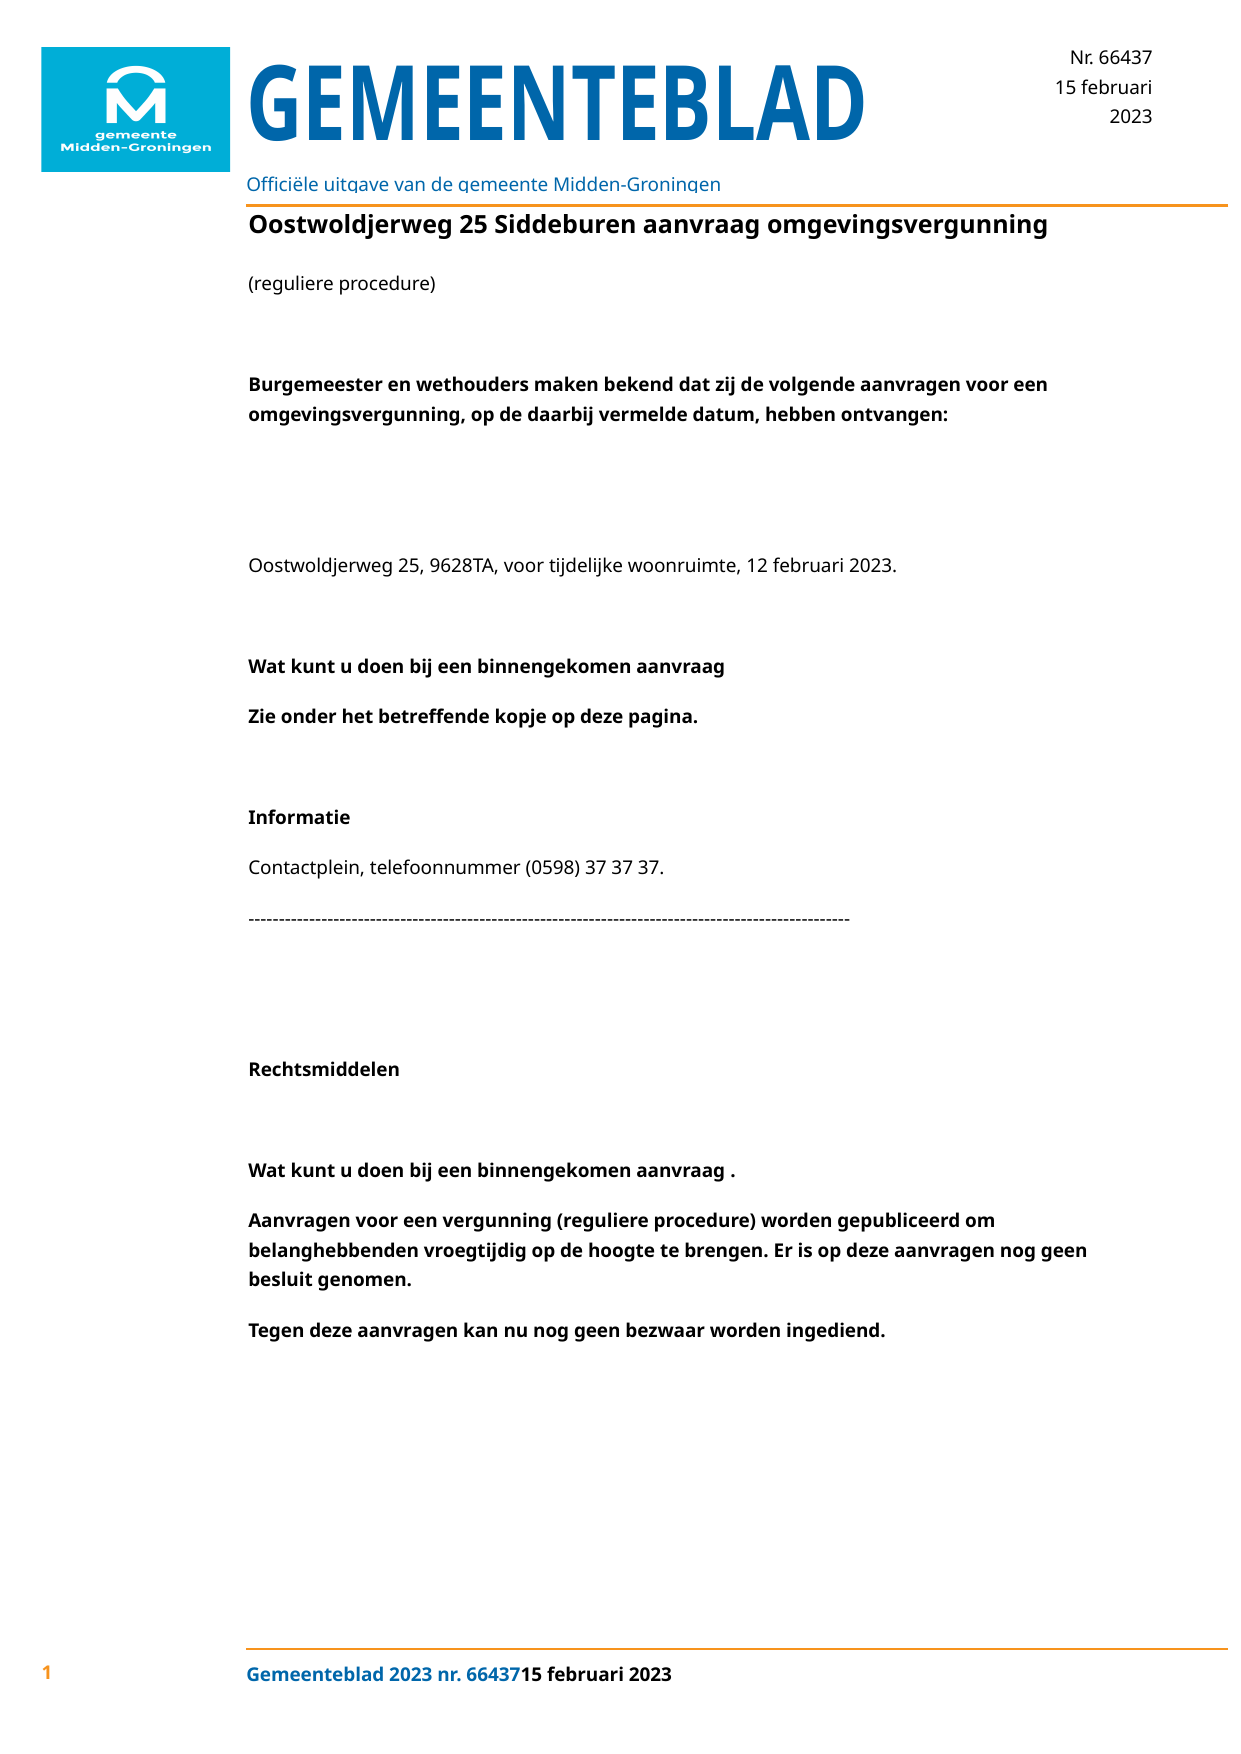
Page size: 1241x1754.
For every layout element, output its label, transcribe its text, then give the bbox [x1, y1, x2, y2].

text Tegen deze aanvragen kan nu nog geen bezwaar worden ingediend. [248, 1317, 1152, 1343]
text Contactplein, telefoonnummer (0598) 37 37 37. [248, 854, 1152, 880]
text Zie onder het betreffende kopje op deze pagina. [248, 703, 1152, 729]
picture [108, 66, 164, 82]
text Oostwoldjerweg 25 Siddeburen aanvraag omgevingsvergunning [248, 207, 1152, 241]
text Aanvragen voor een vergunning (reguliere procedure) worden gepubliceerd om belanghebbenden vroegtijdig op de hoogte te brengen. Er is op deze aanvragen nog geen besluit genomen. [248, 1207, 1152, 1292]
text --------------------------------------------------------------------------------------------------- [248, 905, 1152, 931]
text Burgemeester en wethouders maken bekend dat zij de volgende aanvragen voor een omgevingsvergunning, op de daarbij vermelde datum, hebben ontvangen: [248, 371, 1152, 426]
text Wat kunt u doen bij een binnengekomen aanvraag [248, 653, 1152, 678]
text Oostwoldjerweg 25, 9628TA, voor tijdelijke woonruimte, 12 februari 2023. [248, 552, 1152, 578]
text Rechtsmiddelen [248, 1056, 1152, 1082]
picture [107, 89, 165, 122]
text Informatie [248, 804, 1152, 830]
text (reguliere procedure) [248, 270, 1152, 296]
text Wat kunt u doen bij een binnengekomen aanvraag . [248, 1157, 1152, 1183]
picture [184, 146, 190, 153]
